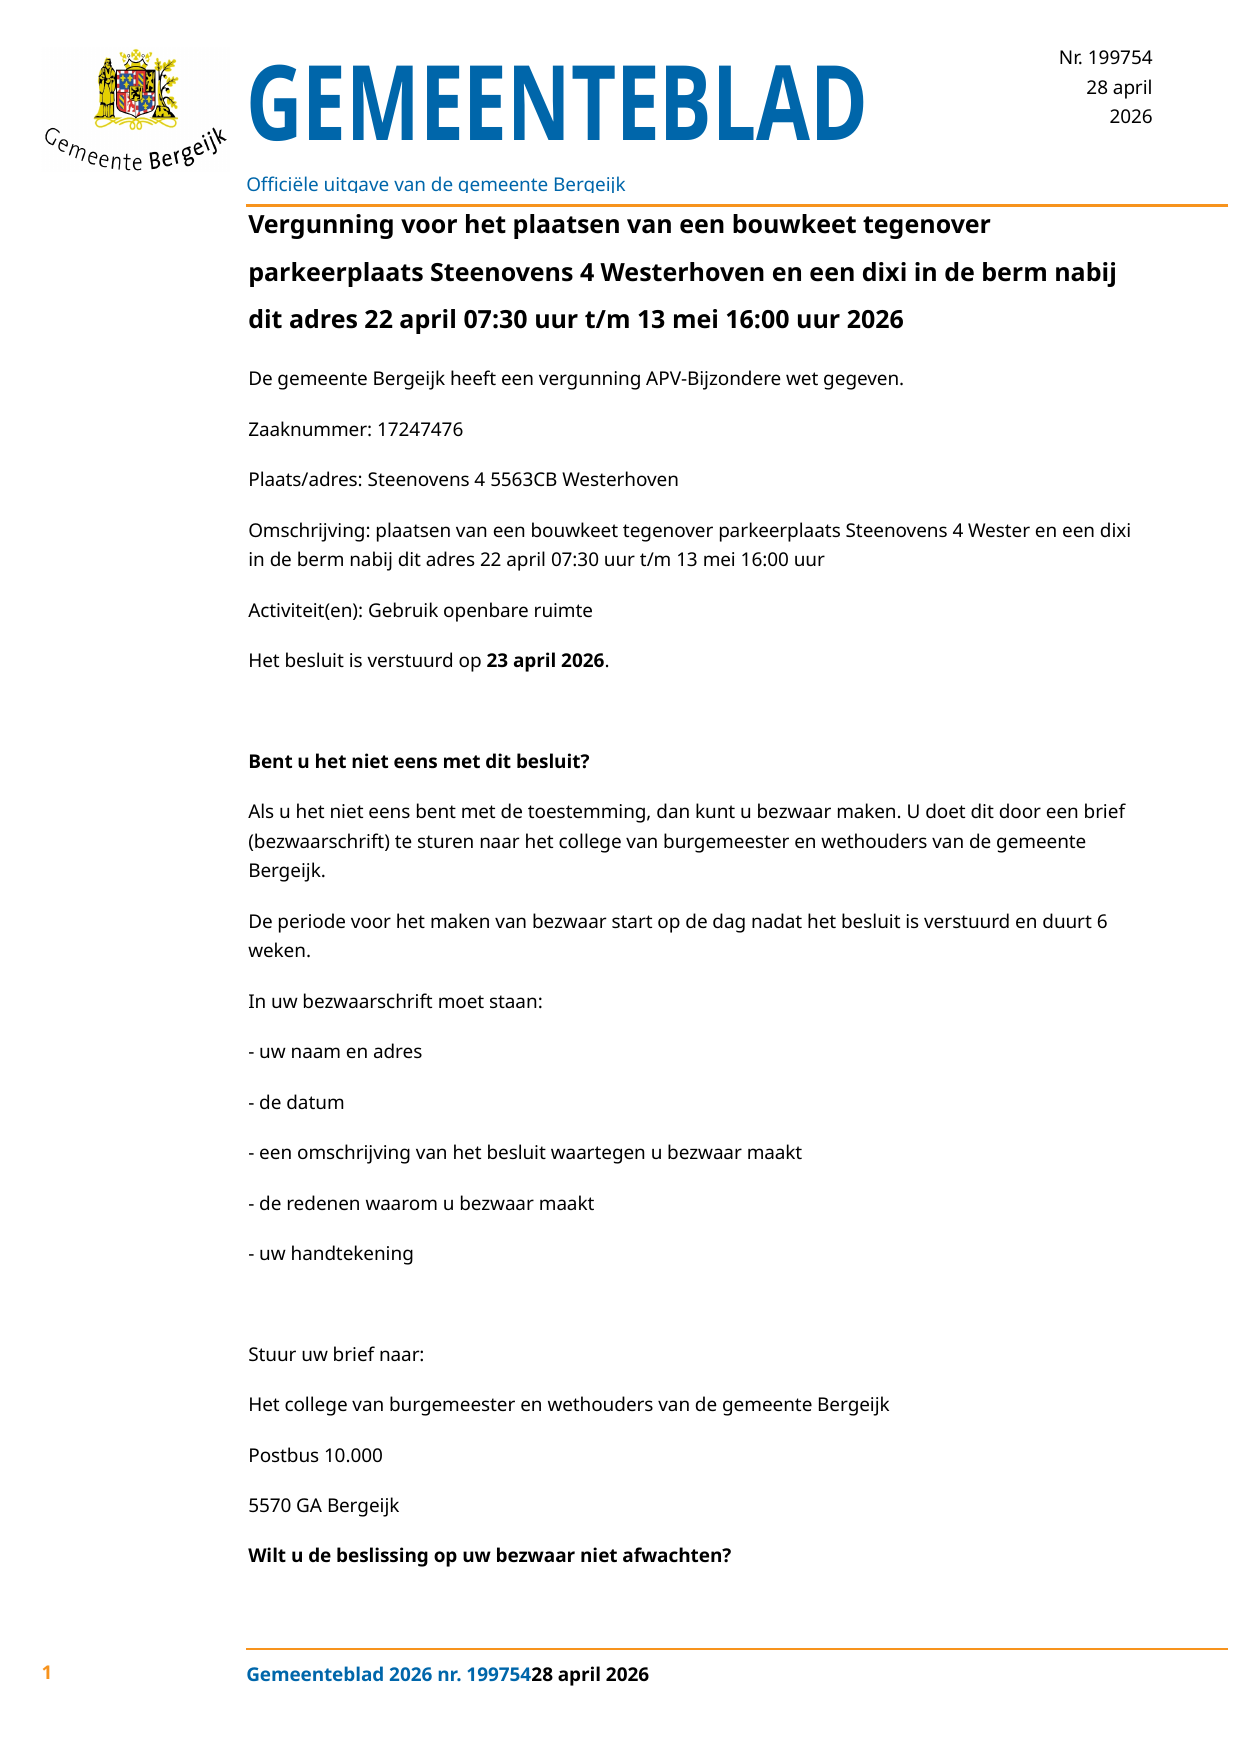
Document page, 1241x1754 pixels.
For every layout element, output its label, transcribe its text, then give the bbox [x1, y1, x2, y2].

text - uw handtekening [248, 1240, 1152, 1266]
text - de redenen waarom u bezwaar maakt [248, 1190, 1152, 1215]
text De periode voor het maken van bezwaar start op de dag nadat het besluit is verstuurd en duurt 6 weken. [248, 908, 1152, 963]
text In uw bezwaarschrift moet staan: [248, 988, 1152, 1014]
text - de datum [248, 1089, 1152, 1114]
text Stuur uw brief naar: [248, 1341, 1152, 1367]
text Omschrijving: plaatsen van een bouwkeet tegenover parkeerplaats Steenovens 4 Wester en een dixi in de berm nabij dit adres 22 april 07:30 uur t/m 13 mei 16:00 uur [248, 517, 1152, 572]
text - uw naam en adres [248, 1038, 1152, 1064]
text Als u het niet eens bent met de toestemming, dan kunt u bezwaar maken. U doet dit door een brief (bezwaarschrift) te sturen naar het college van burgemeester en wethouders van de gemeente Bergeijk. [248, 798, 1152, 883]
text Vergunning voor het plaatsen van een bouwkeet tegenover parkeerplaats Steenovens 4 Westerhoven en een dixi in de berm nabij dit adres 22 april 07:30 uur t/m 13 mei 16:00 uur 2026 [248, 207, 1152, 336]
text Plaats/adres: Steenovens 4 5563CB Westerhoven [248, 466, 1152, 492]
picture [41, 47, 231, 172]
text 5570 GA Bergeijk [248, 1492, 1152, 1518]
text Postbus 10.000 [248, 1442, 1152, 1467]
text Zaaknummer: 17247476 [248, 416, 1152, 442]
text Het college van burgemeester en wethouders van de gemeente Bergeijk [248, 1391, 1152, 1417]
text De gemeente Bergeijk heeft een vergunning APV-Bijzondere wet gegeven. [248, 366, 1152, 391]
text Het besluit is verstuurd op 23 april 2026. [248, 647, 1152, 673]
text Activiteit(en): Gebruik openbare ruimte [248, 597, 1152, 622]
text - een omschrijving van het besluit waartegen u bezwaar maakt [248, 1139, 1152, 1165]
text Bent u het niet eens met dit besluit? [248, 748, 1152, 774]
text Wilt u de beslissing op uw bezwaar niet afwachten? [248, 1543, 1152, 1568]
